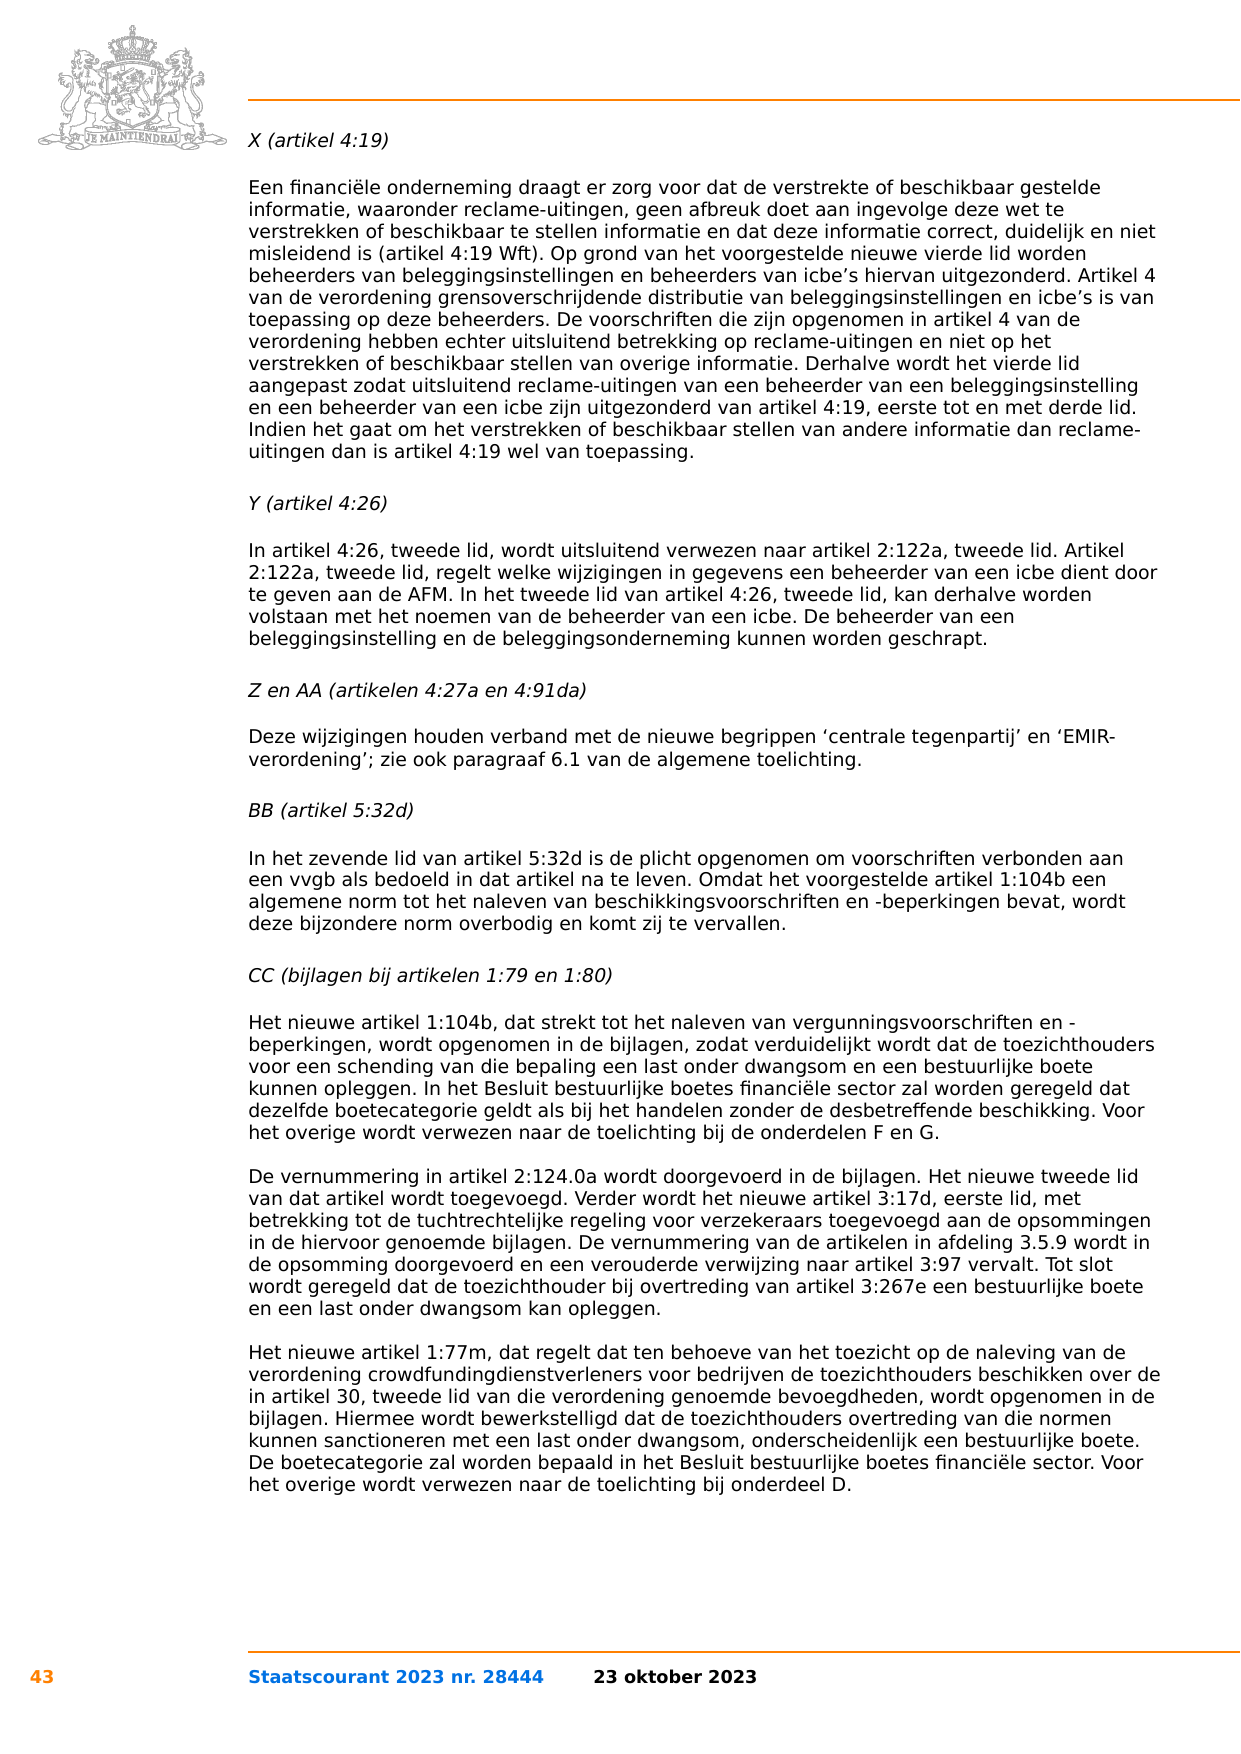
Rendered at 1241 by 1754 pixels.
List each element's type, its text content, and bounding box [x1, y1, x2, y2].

text Een financiële onderneming draagt er zorg voor dat de verstrekte of beschikbaar gestelde informatie, waaronder reclame-uitingen, geen afbreuk doet aan ingevolge deze wet te verstrekken of beschikbaar te stellen informatie en dat deze informatie correct, duidelijk en niet misleidend is (artikel 4:19 Wft). Op grond van het voorgestelde nieuwe vierde lid worden beheerders van beleggingsinstellingen en beheerders van icbe’s hiervan uitgezonderd. Artikel 4 van de verordening grensoverschrijdende distributie van beleggingsinstellingen en icbe’s is van toepassing op deze beheerders. De voorschriften die zijn opgenomen in artikel 4 van de verordening hebben echter uitsluitend betrekking op reclame-uitingen en niet op het verstrekken of beschikbaar stellen van overige informatie. Derhalve wordt het vierde lid aangepast zodat uitsluitend reclame-uitingen van een beheerder van een beleggingsinstelling en een beheerder van een icbe zijn uitgezonderd van artikel 4:19, eerste tot en met derde lid. Indien het gaat om het verstrekken of beschikbaar stellen van andere informatie dan reclame-uitingen dan is artikel 4:19 wel van toepassing. [248, 177, 1163, 463]
subtitle X (artikel 4:19) [248, 130, 1163, 152]
text Deze wijzigingen houden verband met de nieuwe begrippen ‘centrale tegenpartij’ en ‘EMIR-verordening’; zie ook paragraaf 6.1 van de algemene toelichting. [248, 726, 1163, 770]
subtitle Y (artikel 4:26) [248, 493, 1163, 514]
subtitle BB (artikel 5:32d) [248, 800, 1163, 822]
text De vernummering in artikel 2:124.0a wordt doorgevoerd in de bijlagen. Het nieuwe tweede lid van dat artikel wordt toegevoegd. Verder wordt het nieuwe artikel 3:17d, eerste lid, met betrekking tot de tuchtrechtelijke regeling voor verzekeraars toegevoegd aan de opsommingen in de hiervoor genoemde bijlagen. De vernummering van de artikelen in afdeling 3.5.9 wordt in de opsomming doorgevoerd en een verouderde verwijzing naar artikel 3:97 vervalt. Tot slot wordt geregeld dat de toezichthouder bij overtreding van artikel 3:267e een bestuurlijke boete en een last onder dwangsom kan opleggen. [248, 1166, 1163, 1320]
text In artikel 4:26, tweede lid, wordt uitsluitend verwezen naar artikel 2:122a, tweede lid. Artikel 2:122a, tweede lid, regelt welke wijzigingen in gegevens een beheerder van een icbe dient door te geven aan de AFM. In het tweede lid van artikel 4:26, tweede lid, kan derhalve worden volstaan met het noemen van de beheerder van een icbe. De beheerder van een beleggingsinstelling en de beleggingsonderneming kunnen worden geschrapt. [248, 539, 1163, 649]
picture [38, 25, 227, 150]
text Het nieuwe artikel 1:104b, dat strekt tot het naleven van vergunningsvoorschriften en -beperkingen, wordt opgenomen in de bijlagen, zodat verduidelijkt wordt dat de toezichthouders voor een schending van die bepaling een last onder dwangsom en een bestuurlijke boete kunnen opleggen. In het Besluit bestuurlijke boetes financiële sector zal worden geregeld dat dezelfde boetecategorie geldt als bij het handelen zonder de desbetreffende beschikking. Voor het overige wordt verwezen naar de toelichting bij de onderdelen F en G. [248, 1012, 1163, 1144]
subtitle Z en AA (artikelen 4:27a en 4:91da) [248, 679, 1163, 701]
subtitle CC (bijlagen bij artikelen 1:79 en 1:80) [248, 965, 1163, 987]
text Het nieuwe artikel 1:77m, dat regelt dat ten behoeve van het toezicht op de naleving van de verordening crowdfundingdienstverleners voor bedrijven de toezichthouders beschikken over de in artikel 30, tweede lid van die verordening genoemde bevoegdheden, wordt opgenomen in de bijlagen. Hiermee wordt bewerkstelligd dat de toezichthouders overtreding van die normen kunnen sanctioneren met een last onder dwangsom, onderscheidenlijk een bestuurlijke boete. De boetecategorie zal worden bepaald in het Besluit bestuurlijke boetes financiële sector. Voor het overige wordt verwezen naar de toelichting bij onderdeel D. [248, 1342, 1163, 1496]
text In het zevende lid van artikel 5:32d is de plicht opgenomen om voorschriften verbonden aan een vvgb als bedoeld in dat artikel na te leven. Omdat het voorgestelde artikel 1:104b een algemene norm tot het naleven van beschikkingsvoorschriften en -beperkingen bevat, wordt deze bijzondere norm overbodig en komt zij te vervallen. [248, 847, 1163, 935]
